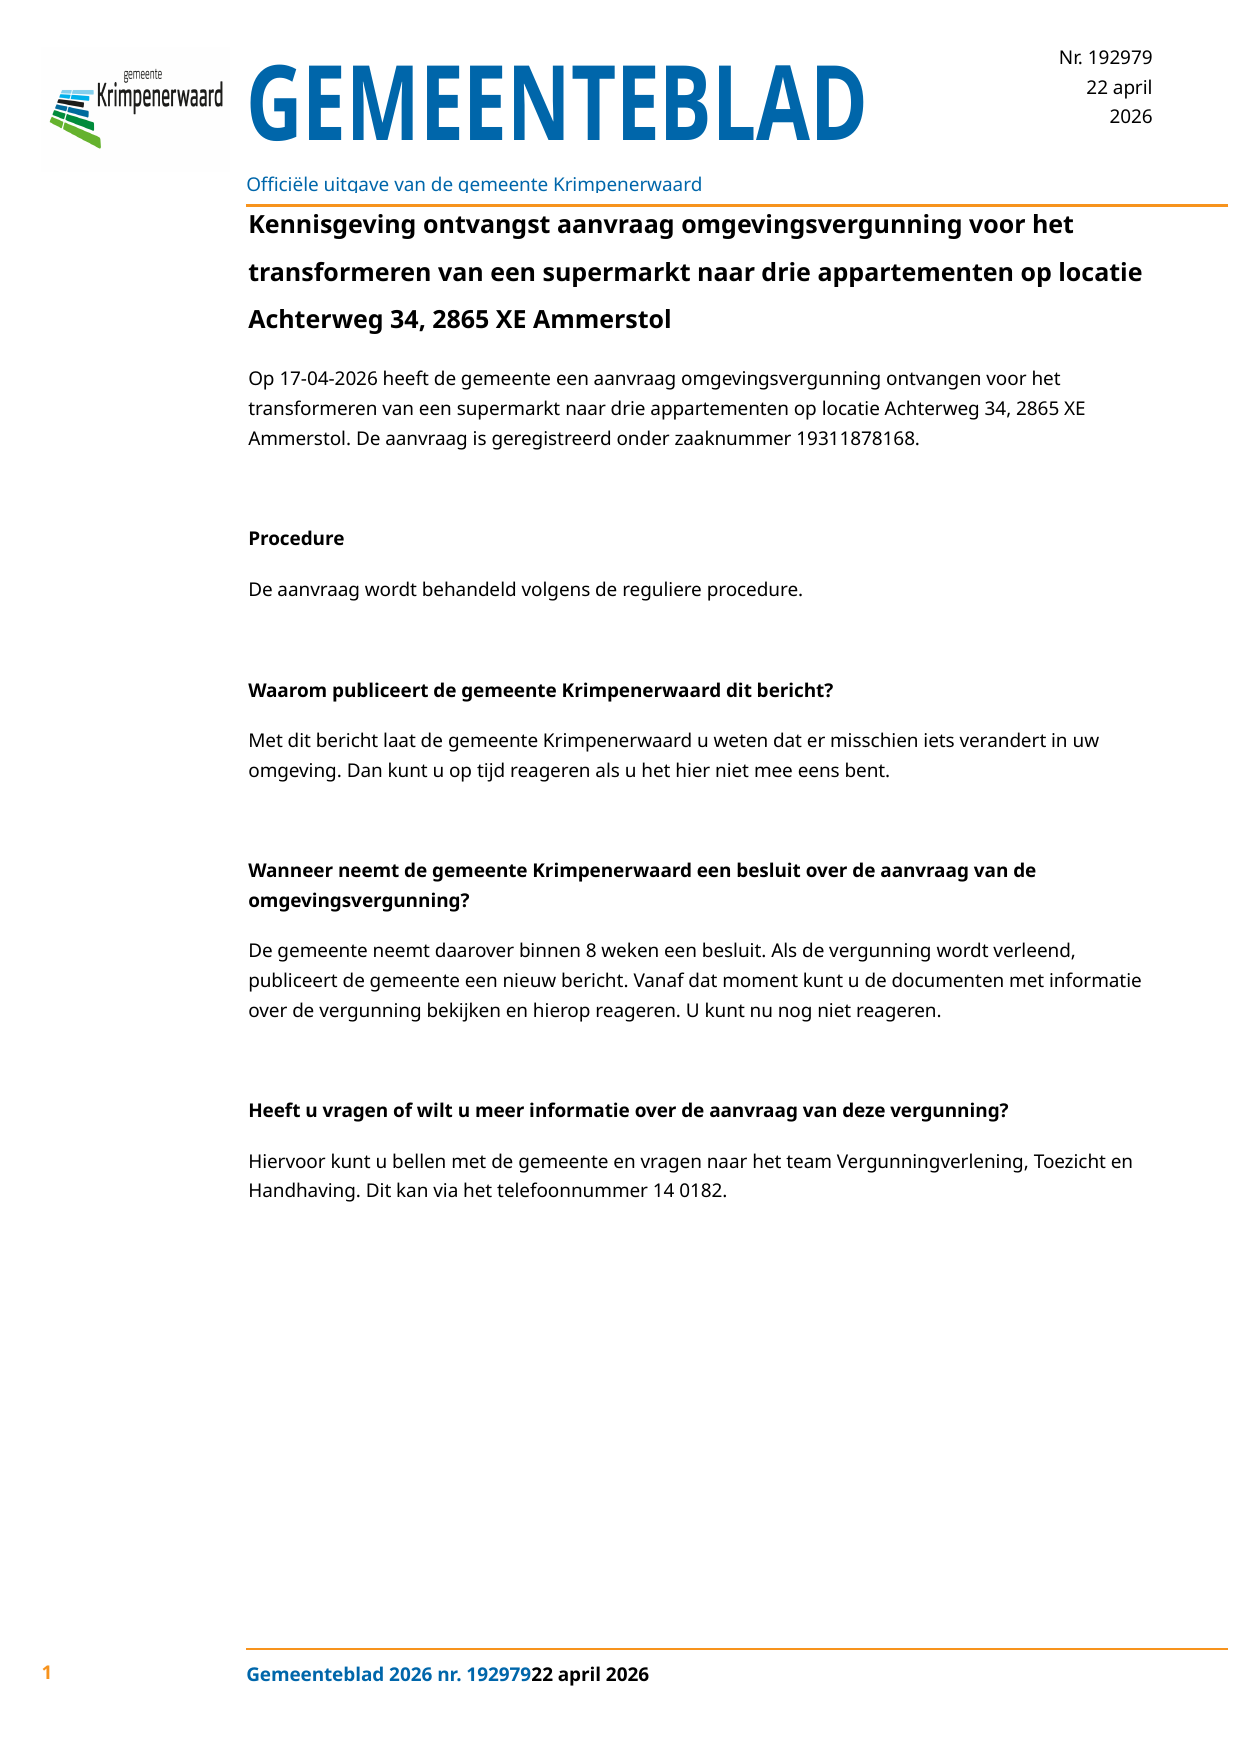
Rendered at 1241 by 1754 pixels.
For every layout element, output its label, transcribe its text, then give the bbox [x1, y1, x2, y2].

text Heeft u vragen of wilt u meer informatie over de aanvraag van deze vergunning? [248, 1098, 1152, 1123]
text Met dit bericht laat de gemeente Krimpenerwaard u weten dat er misschien iets verandert in uw omgeving. Dan kunt u op tijd reageren als u het hier niet mee eens bent. [248, 727, 1152, 782]
text Waarom publiceert de gemeente Krimpenerwaard dit bericht? [248, 677, 1152, 702]
text Op 17-04-2026 heeft de gemeente een aanvraag omgevingsvergunning ontvangen voor het transformeren van een supermarkt naar drie appartementen op locatie Achterweg 34, 2865 XE Ammerstol. De aanvraag is geregistreerd onder zaaknummer 19311878168. [248, 366, 1152, 450]
picture [41, 47, 231, 172]
text Wanneer neemt de gemeente Krimpenerwaard een besluit over de aanvraag van de omgevingsvergunning? [248, 858, 1152, 913]
text De gemeente neemt daarover binnen 8 weken een besluit. Als de vergunning wordt verleend, publiceert de gemeente een nieuw bericht. Vanaf dat moment kunt u de documenten met informatie over de vergunning bekijken en hierop reageren. U kunt nu nog niet reageren. [248, 938, 1152, 1022]
text Hiervoor kunt u bellen met de gemeente en vragen naar het team Vergunningverlening, Toezicht en Handhaving. Dit kan via het telefoonnummer 14 0182. [248, 1148, 1152, 1203]
text De aanvraag wordt behandeld volgens de reguliere procedure. [248, 576, 1152, 602]
text Kennisgeving ontvangst aanvraag omgevingsvergunning voor het transformeren van een supermarkt naar drie appartementen op locatie Achterweg 34, 2865 XE Ammerstol [248, 207, 1152, 336]
text Procedure [248, 526, 1152, 551]
